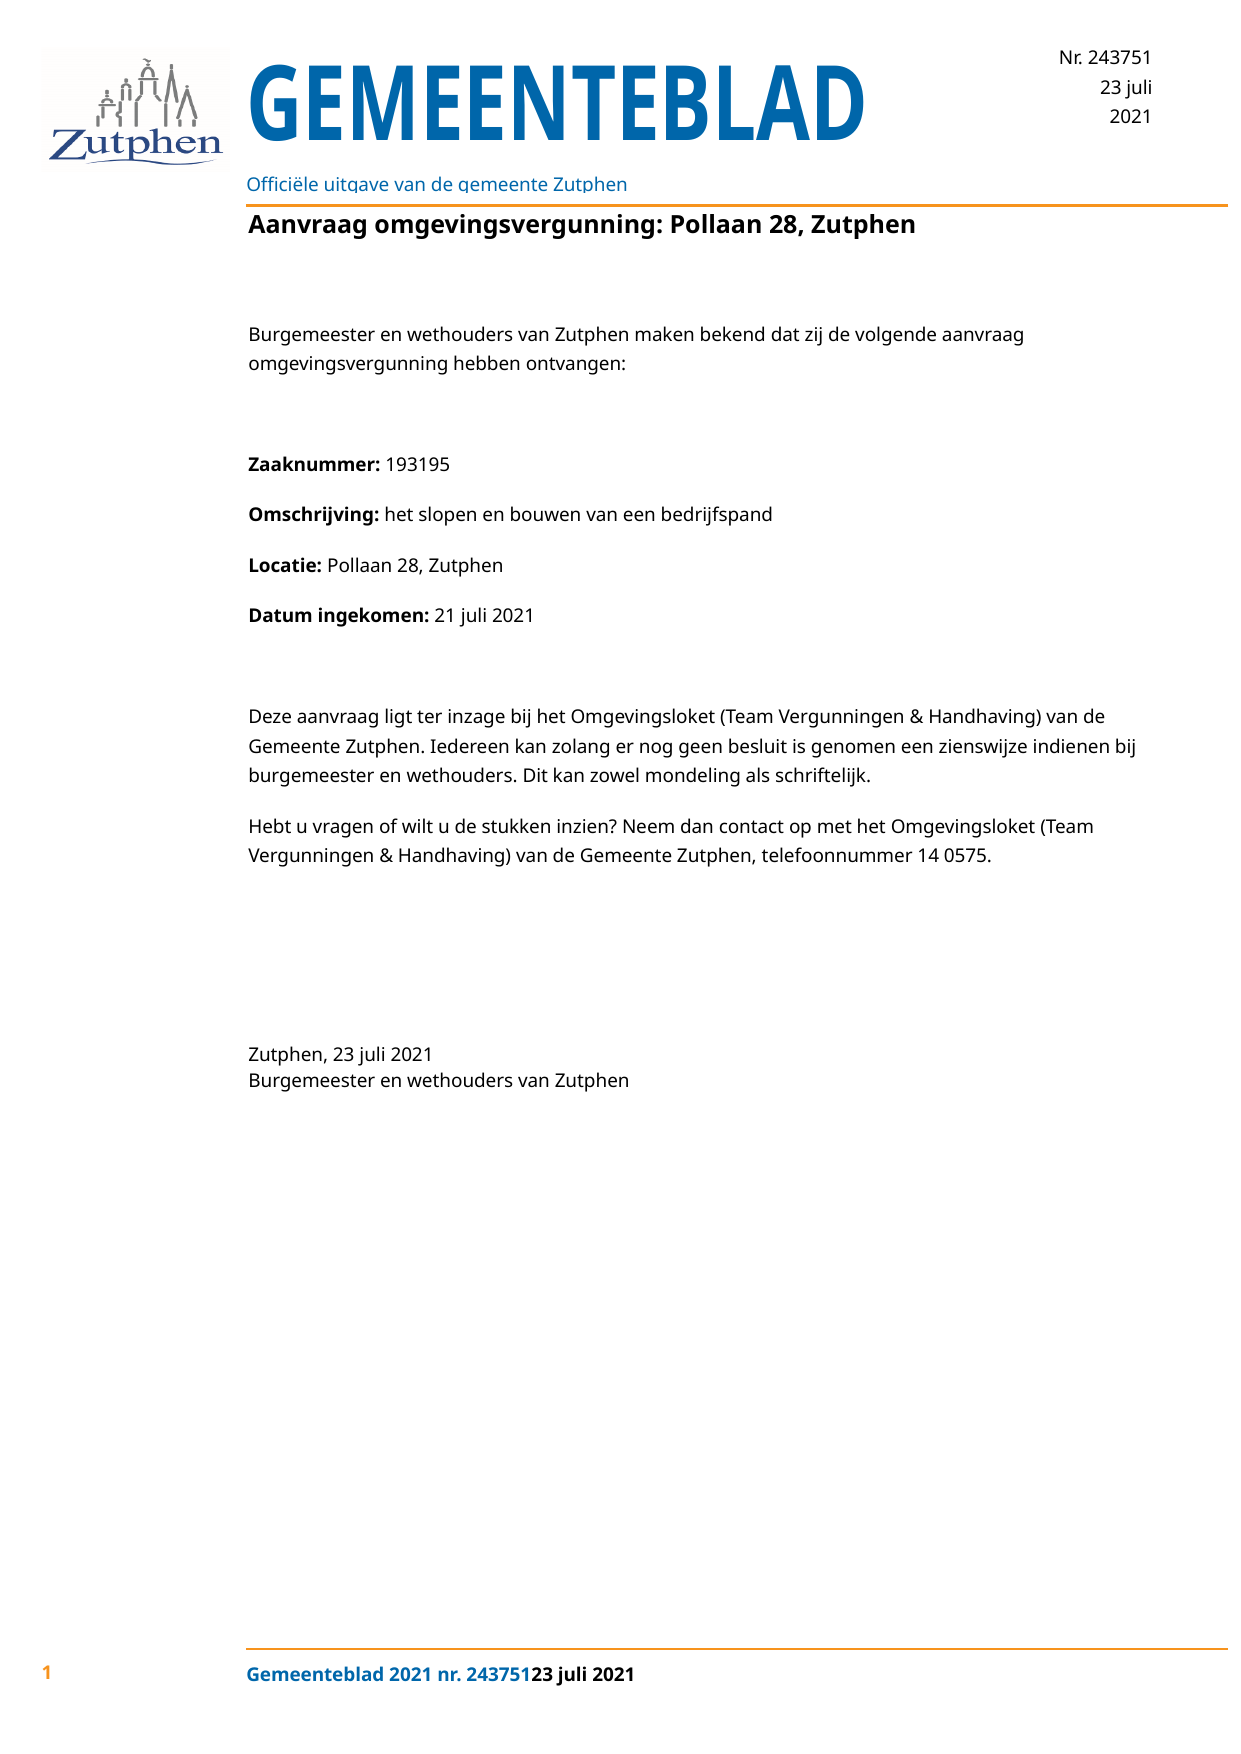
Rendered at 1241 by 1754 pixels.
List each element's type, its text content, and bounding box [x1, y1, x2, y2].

text Datum ingekomen: 21 juli 2021 [248, 602, 1152, 628]
text Zaaknummer: 193195 [248, 451, 1152, 477]
text Deze aanvraag ligt ter inzage bij het Omgevingsloket (Team Vergunningen & Handhaving) van de Gemeente Zutphen. Iedereen kan zolang er nog geen besluit is genomen een zienswijze indienen bij burgemeester en wethouders. Dit kan zowel mondeling als schriftelijk. [248, 703, 1152, 788]
picture [41, 47, 231, 172]
text Burgemeester en wethouders van Zutphen maken bekend dat zij de volgende aanvraag omgevingsvergunning hebben ontvangen: [248, 321, 1152, 376]
text Burgemeester en wethouders van Zutphen [248, 1067, 1152, 1093]
text Aanvraag omgevingsvergunning: Pollaan 28, Zutphen [248, 207, 1152, 241]
text Omschrijving: het slopen en bouwen van een bedrijfspand [248, 502, 1152, 527]
text Locatie: Pollaan 28, Zutphen [248, 552, 1152, 578]
text Zutphen, 23 juli 2021 [248, 1041, 1152, 1067]
text Hebt u vragen of wilt u de stukken inzien? Neem dan contact op met het Omgevingsloket (Team Vergunningen & Handhaving) van de Gemeente Zutphen, telefoonnummer 14 0575. [248, 813, 1152, 868]
